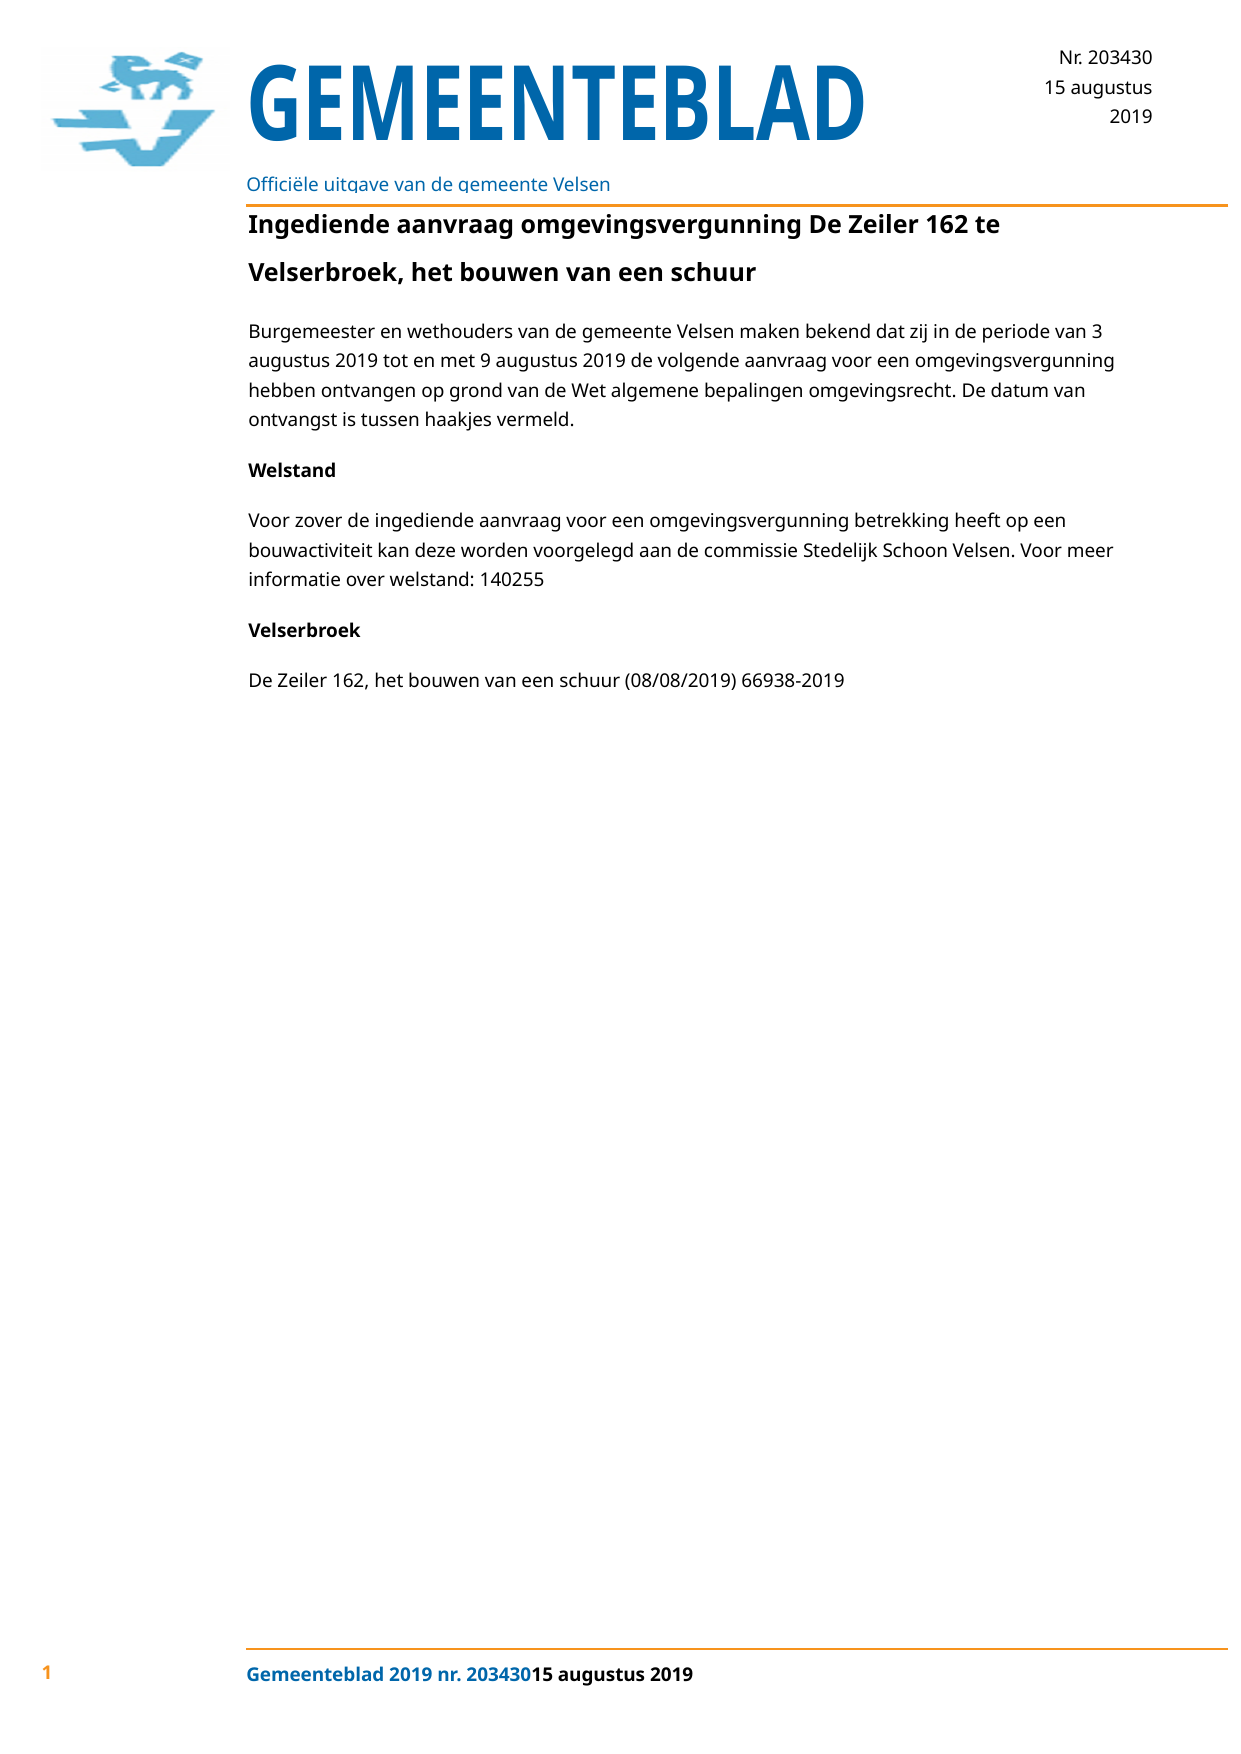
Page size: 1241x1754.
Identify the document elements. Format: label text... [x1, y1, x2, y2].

picture [41, 47, 231, 172]
text Velserbroek [248, 617, 1152, 643]
text Voor zover de ingediende aanvraag voor een omgevingsvergunning betrekking heeft op een bouwactiviteit kan deze worden voorgelegd aan de commissie Stedelijk Schoon Velsen. Voor meer informatie over welstand: 140255 [248, 507, 1152, 592]
text Burgemeester en wethouders van de gemeente Velsen maken bekend dat zij in de periode van 3 augustus 2019 tot en met 9 augustus 2019 de volgende aanvraag voor een omgevingsvergunning hebben ontvangen op grond van de Wet algemene bepalingen omgevingsrecht. De datum van ontvangst is tussen haakjes vermeld. [248, 318, 1152, 432]
text Welstand [248, 457, 1152, 483]
text De Zeiler 162, het bouwen van een schuur (08/08/2019) 66938-2019 [248, 667, 1152, 693]
text Ingediende aanvraag omgevingsvergunning De Zeiler 162 te Velserbroek, het bouwen van een schuur [248, 207, 1152, 288]
